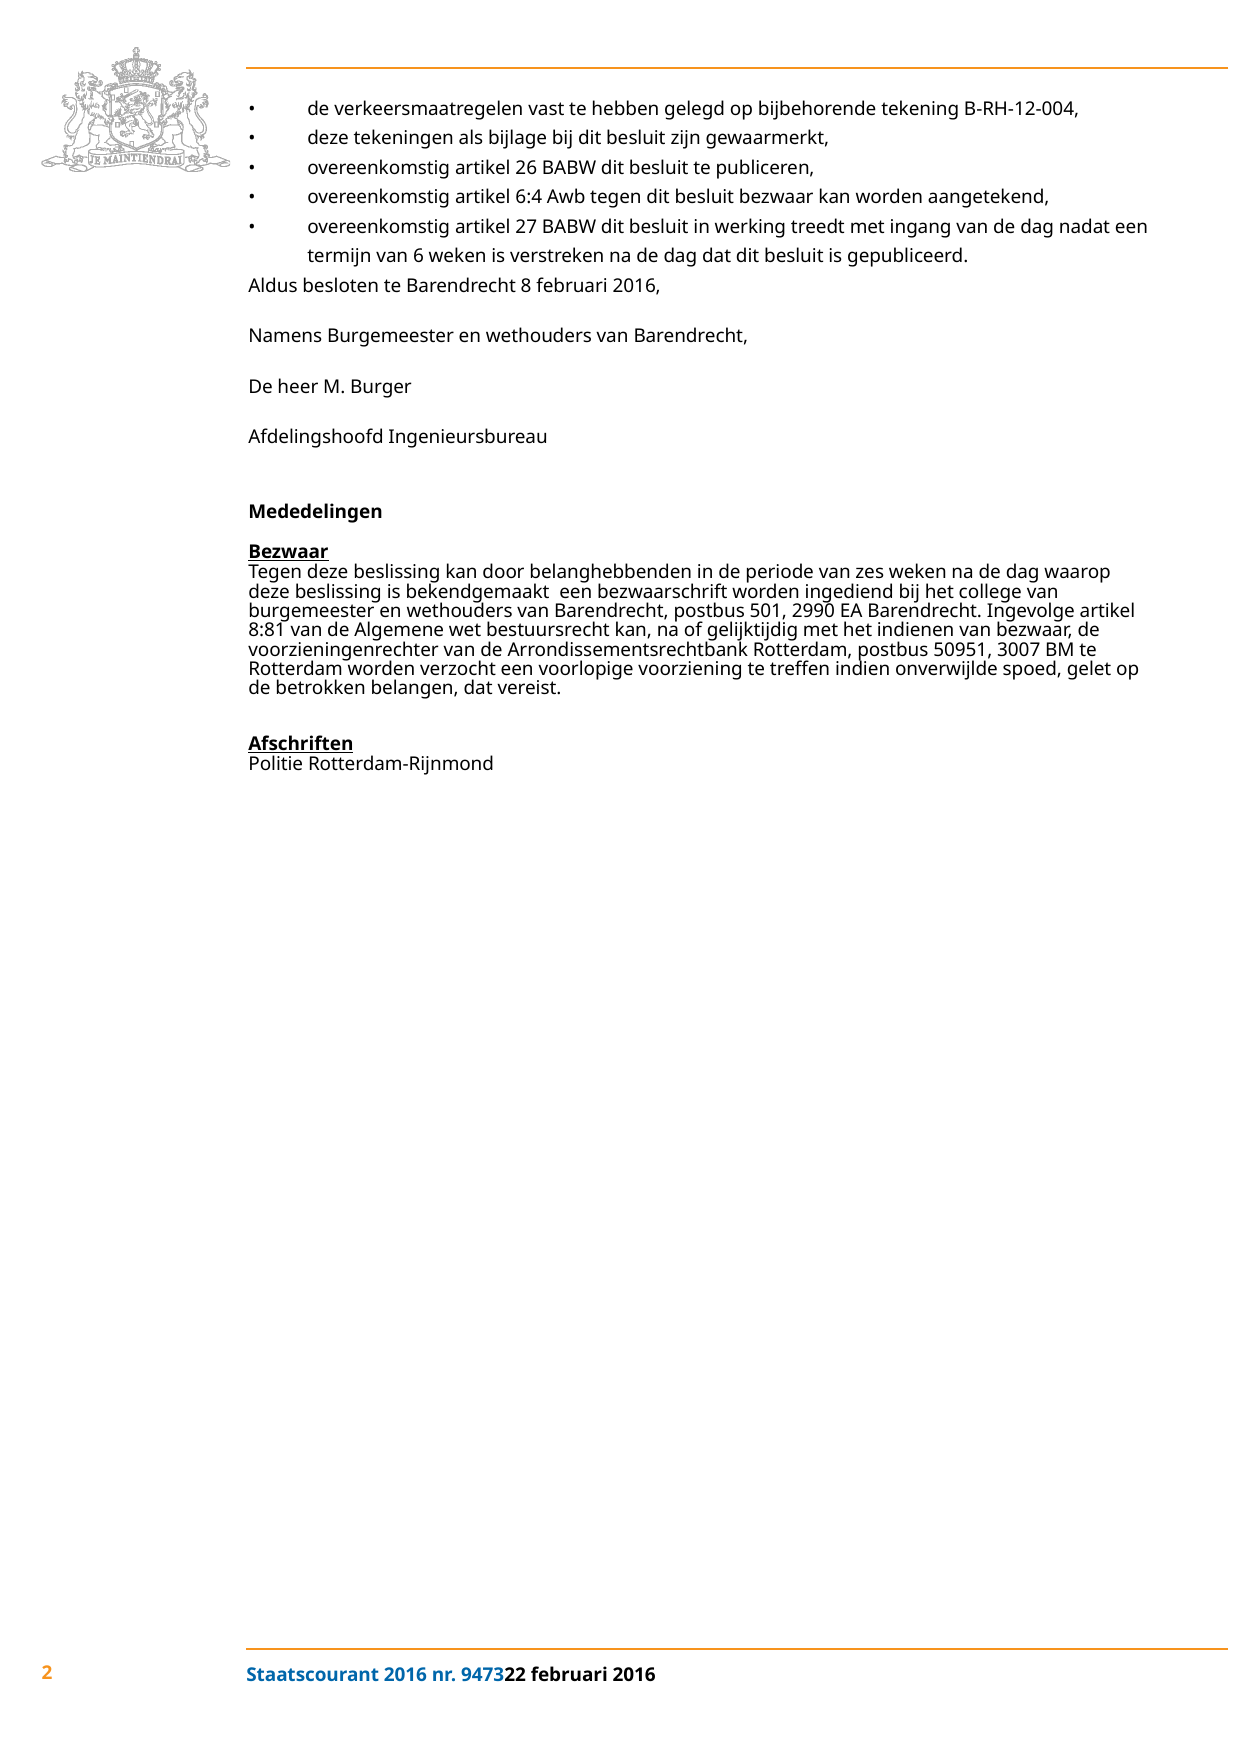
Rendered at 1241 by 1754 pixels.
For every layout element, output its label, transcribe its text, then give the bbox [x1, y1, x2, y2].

picture [41, 47, 231, 172]
list overeenkomstig artikel 6:4 Awb tegen dit besluit bezwaar kan worden aangetekend, [248, 183, 1152, 209]
text Bezwaar [248, 538, 1152, 563]
text Afdelingshoofd Ingenieursbureau [248, 423, 1152, 449]
text Namens Burgemeester en wethouders van Barendrecht, [248, 323, 1152, 348]
text De heer M. Burger [248, 373, 1152, 399]
list de verkeersmaatregelen vast te hebben gelegd op bijbehorende tekening B-RH-12-004, [248, 95, 1152, 121]
text Afschriften [248, 730, 1152, 755]
text Politie Rotterdam-Rijnmond [248, 755, 1152, 775]
list overeenkomstig artikel 26 BABW dit besluit te publiceren, [248, 154, 1152, 180]
text Mededelingen [248, 498, 1152, 524]
text Aldus besloten te Barendrecht 8 februari 2016, [248, 272, 1152, 298]
list overeenkomstig artikel 27 BABW dit besluit in werking treedt met ingang van de dag nadat een termijn van 6 weken is verstreken na de dag dat dit besluit is gepubliceerd. [248, 213, 1152, 268]
text Tegen deze beslissing kan door belanghebbenden in de periode van zes weken na de dag waarop deze beslissing is bekendgemaakt een bezwaarschrift worden ingediend bij het college van burgemeester en wethouders van Barendrecht, postbus 501, 2990 EA Barendrecht. Ingevolge artikel 8:81 van de Algemene wet bestuursrecht kan, na of gelijktijdig met het indienen van bezwaar, de voorzieningenrechter van de Arrondissementsrechtbank Rotterdam, postbus 50951, 3007 BM te Rotterdam worden verzocht een voorlopige voorziening te treffen indien onverwijlde spoed, gelet op de betrokken belangen, dat vereist. [248, 563, 1152, 698]
list deze tekeningen als bijlage bij dit besluit zijn gewaarmerkt, [248, 124, 1152, 150]
